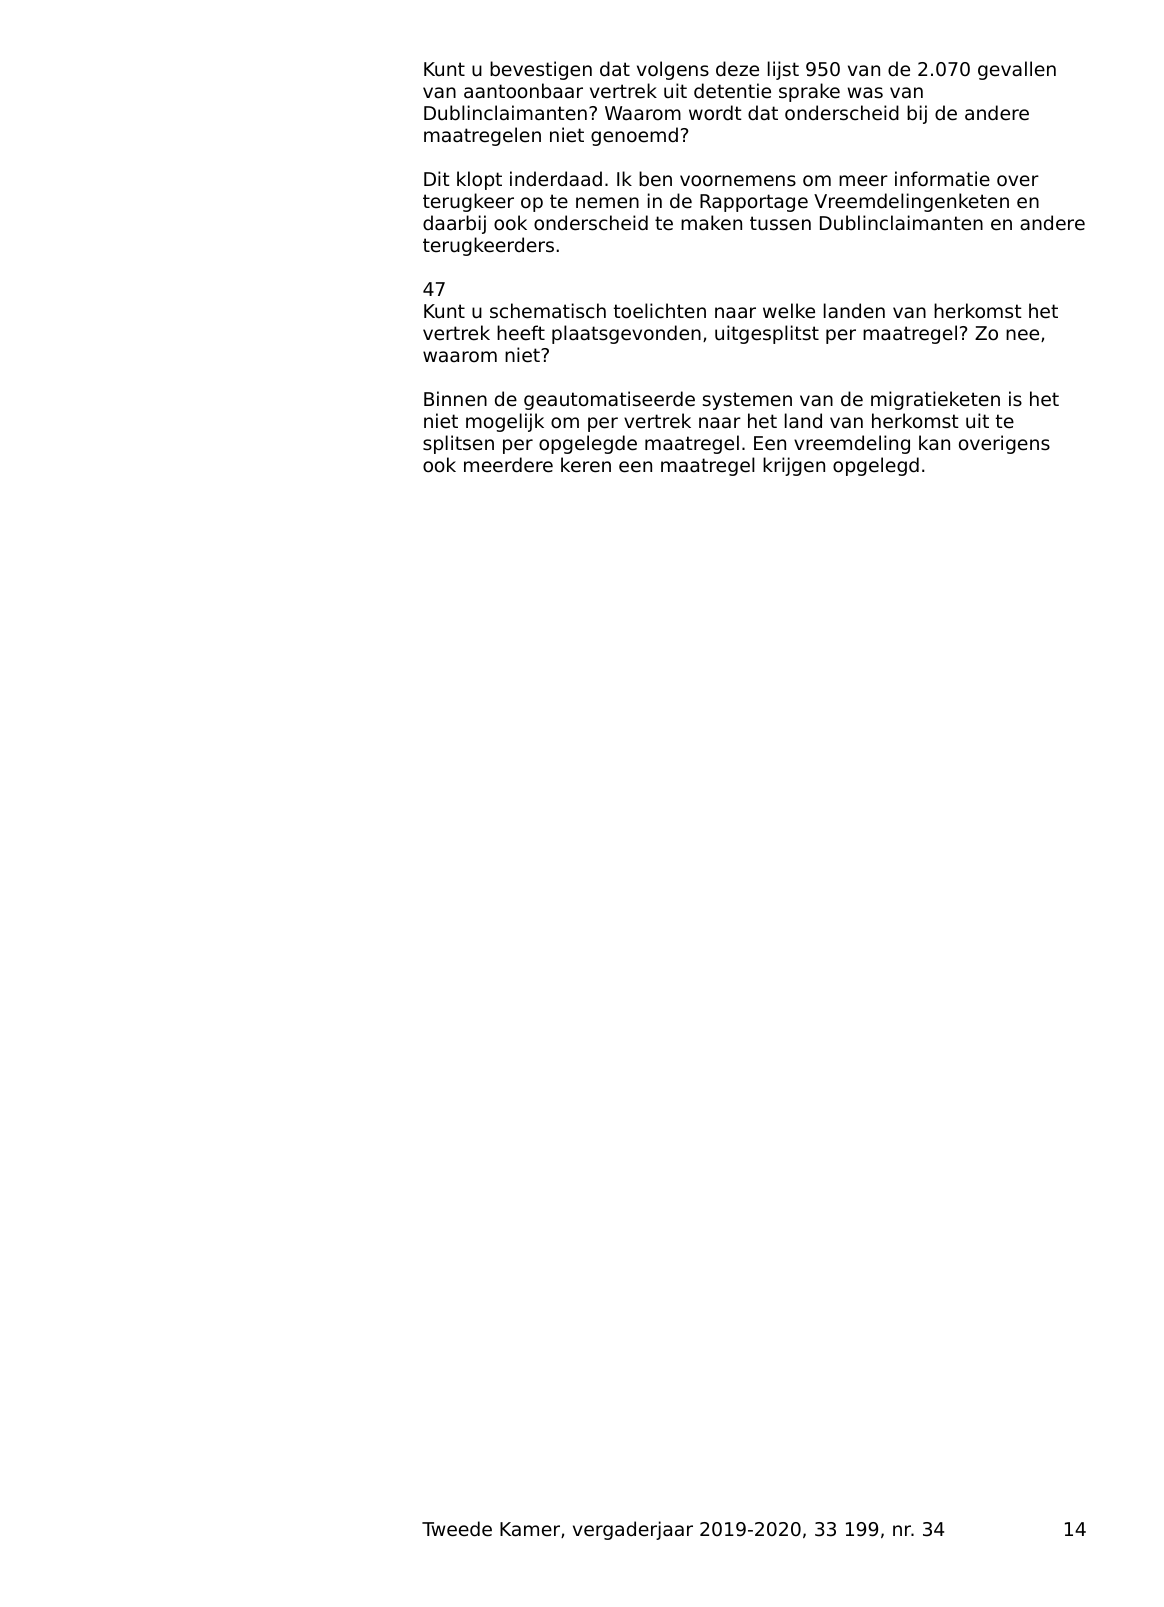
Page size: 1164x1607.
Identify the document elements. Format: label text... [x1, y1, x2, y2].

text Binnen de geautomatiseerde systemen van de migratieketen is het niet mogelijk om per vertrek naar het land van herkomst uit te splitsen per opgelegde maatregel. Een vreemdeling kan overigens ook meerdere keren een maatregel krijgen opgelegd. [422, 389, 1087, 477]
text Kunt u bevestigen dat volgens deze lijst 950 van de 2.070 gevallen van aantoonbaar vertrek uit detentie sprake was van Dublinclaimanten? Waarom wordt dat onderscheid bij de andere maatregelen niet genoemd? [422, 59, 1087, 147]
text 47 [422, 279, 1087, 301]
text Dit klopt inderdaad. Ik ben voornemens om meer informatie over terugkeer op te nemen in de Rapportage Vreemdelingenketen en daarbij ook onderscheid te maken tussen Dublinclaimanten en andere terugkeerders. [422, 169, 1087, 257]
text Kunt u schematisch toelichten naar welke landen van herkomst het vertrek heeft plaatsgevonden, uitgesplitst per maatregel? Zo nee, waarom niet? [422, 301, 1087, 367]
